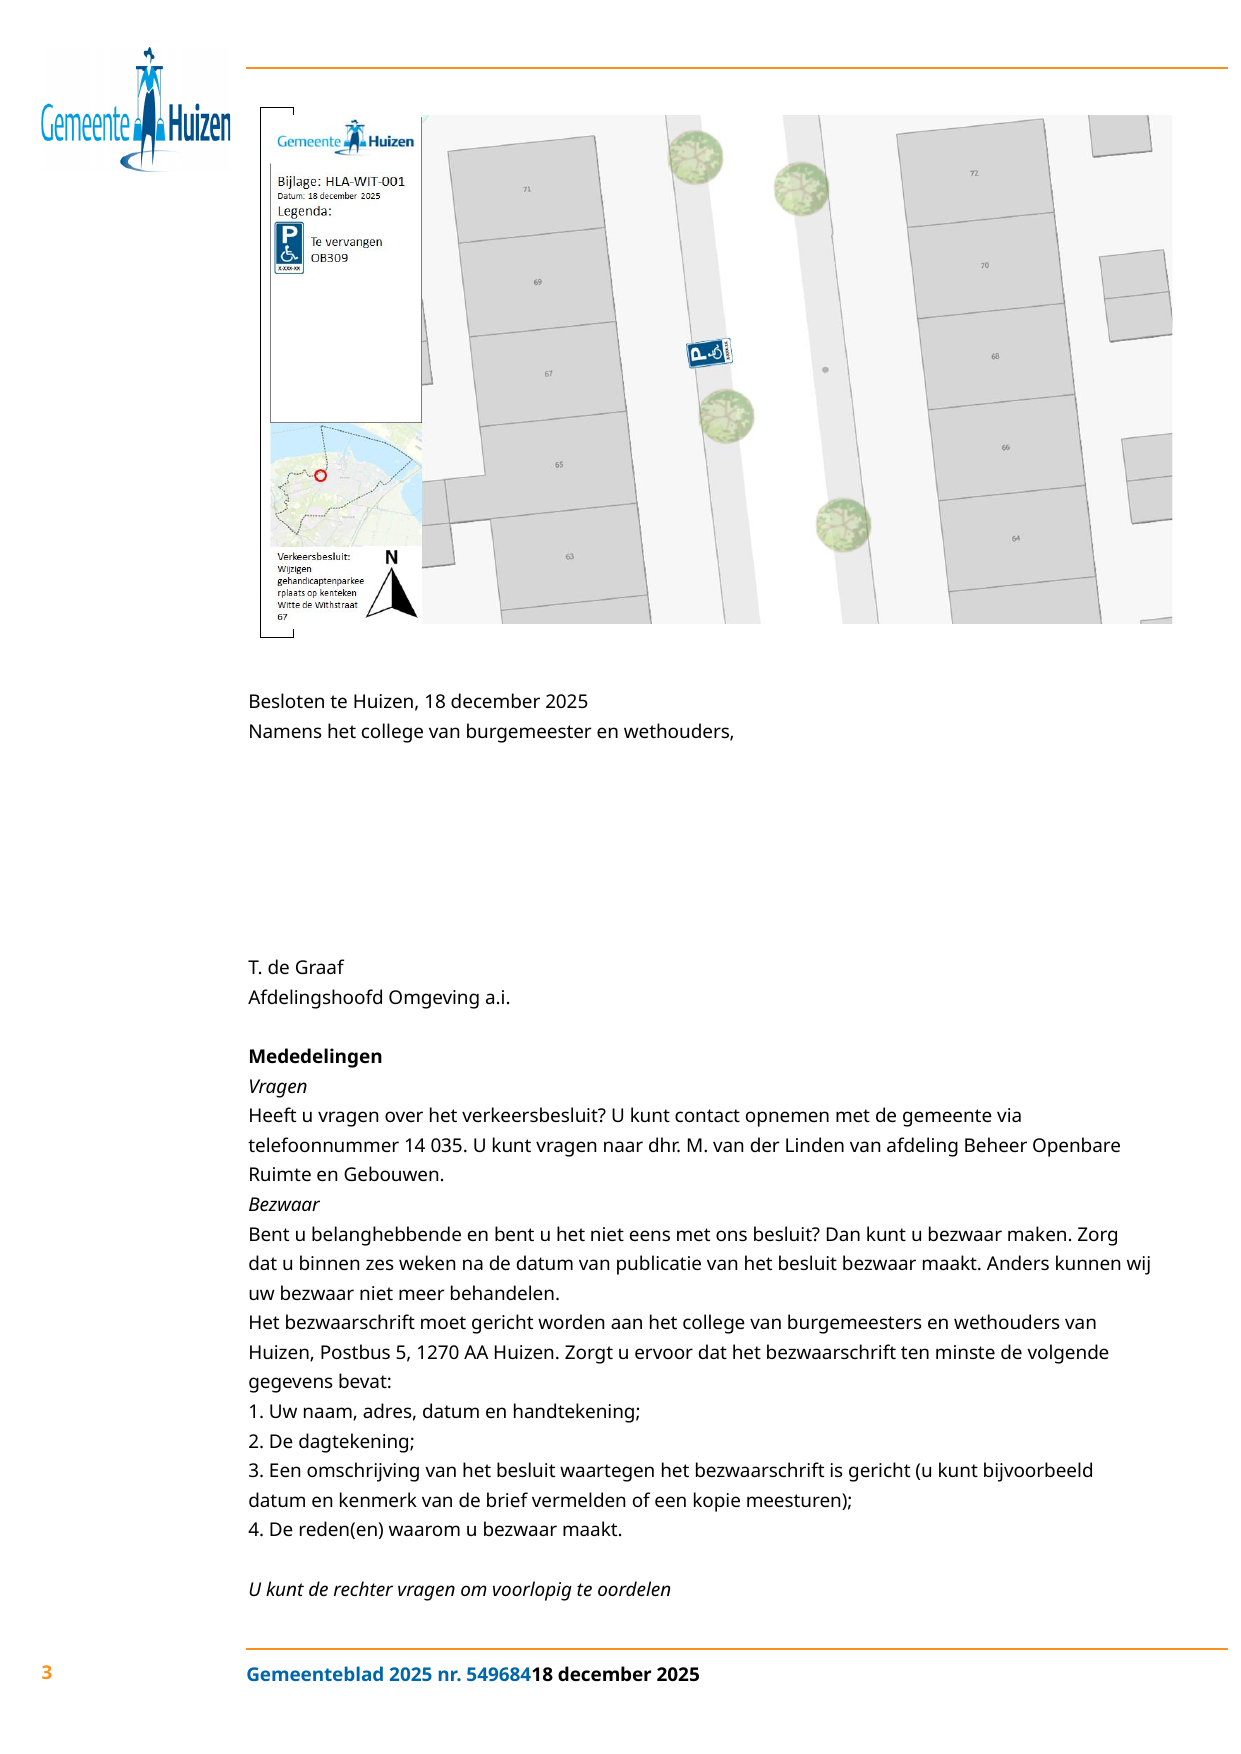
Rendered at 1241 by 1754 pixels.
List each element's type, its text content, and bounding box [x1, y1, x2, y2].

text Besloten te Huizen, 18 december 2025 [248, 688, 1152, 714]
text Bezwaar [248, 1191, 1152, 1217]
text 2. De dagtekening; [248, 1428, 1152, 1453]
text Heeft u vragen over het verkeersbesluit? U kunt contact opnemen met de gemeente via telefoonnummer 14 035. U kunt vragen naar dhr. M. van der Linden van afdeling Beheer Openbare Ruimte en Gebouwen. [248, 1102, 1152, 1187]
text Mededelingen [248, 1043, 1152, 1069]
text 3. Een omschrijving van het besluit waartegen het bezwaarschrift is gericht (u kunt bijvoorbeeld datum en kenmerk van de brief vermelden of een kopie meesturen); [248, 1457, 1152, 1513]
text Vragen [248, 1073, 1152, 1098]
text Namens het college van burgemeester en wethouders, [248, 718, 1152, 743]
text Bent u belanghebbende en bent u het niet eens met ons besluit? Dan kunt u bezwaar maken. Zorg dat u binnen zes weken na de datum van publicatie van het besluit bezwaar maakt. Anders kunnen wij uw bezwaar niet meer behandelen. [248, 1221, 1152, 1306]
text T. de Graaf [248, 954, 1152, 980]
picture [268, 115, 1173, 629]
text U kunt de rechter vragen om voorlopig te oordelen [248, 1576, 1152, 1601]
text 1. Uw naam, adres, datum en handtekening; [248, 1398, 1152, 1424]
picture [41, 47, 231, 172]
text Afdelingshoofd Omgeving a.i. [248, 984, 1152, 1010]
text Het bezwaarschrift moet gericht worden aan het college van burgemeesters en wethouders van Huizen, Postbus 5, 1270 AA Huizen. Zorgt u ervoor dat het bezwaarschrift ten minste de volgende gegevens bevat: [248, 1309, 1152, 1394]
text 4. De reden(en) waarom u bezwaar maakt. [248, 1517, 1152, 1542]
